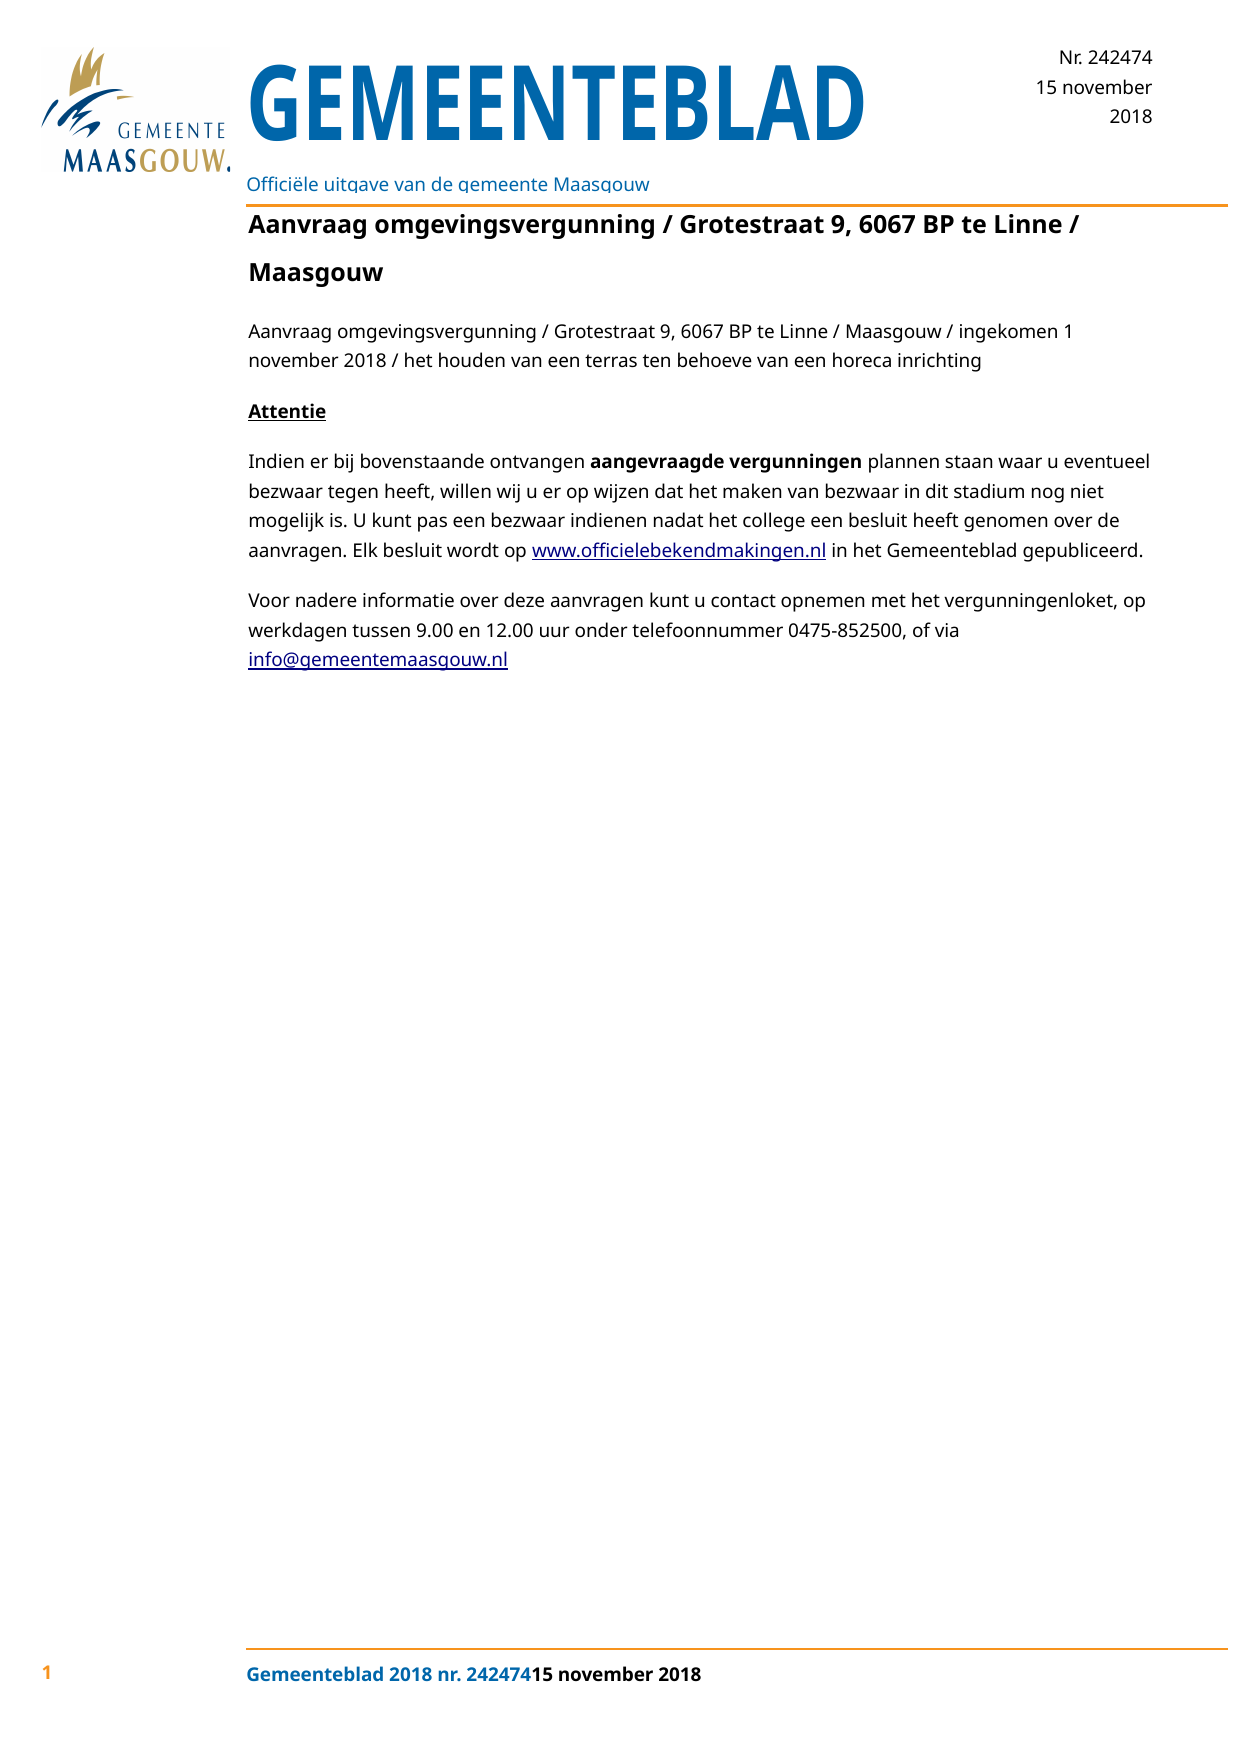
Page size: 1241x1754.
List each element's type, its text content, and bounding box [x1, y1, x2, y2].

text Indien er bij bovenstaande ontvangen aangevraagde vergunningen plannen staan waar u eventueel bezwaar tegen heeft, willen wij u er op wijzen dat het maken van bezwaar in dit stadium nog niet mogelijk is. U kunt pas een bezwaar indienen nadat het college een besluit heeft genomen over de aanvragen. Elk besluit wordt op www.officielebekendmakingen.nl in het Gemeenteblad gepubliceerd. [248, 448, 1152, 563]
text Aanvraag omgevingsvergunning / Grotestraat 9, 6067 BP te Linne / Maasgouw / ingekomen 1 november 2018 / het houden van een terras ten behoeve van een horeca inrichting [248, 318, 1152, 373]
text Aanvraag omgevingsvergunning / Grotestraat 9, 6067 BP te Linne / Maasgouw [248, 207, 1152, 288]
text Voor nadere informatie over deze aanvragen kunt u contact opnemen met het vergunningenloket, op werkdagen tussen 9.00 en 12.00 uur onder telefoonnummer 0475-852500, of via info@gemeentemaasgouw.nl [248, 587, 1152, 672]
text Attentie [248, 398, 1152, 424]
picture [41, 47, 231, 172]
